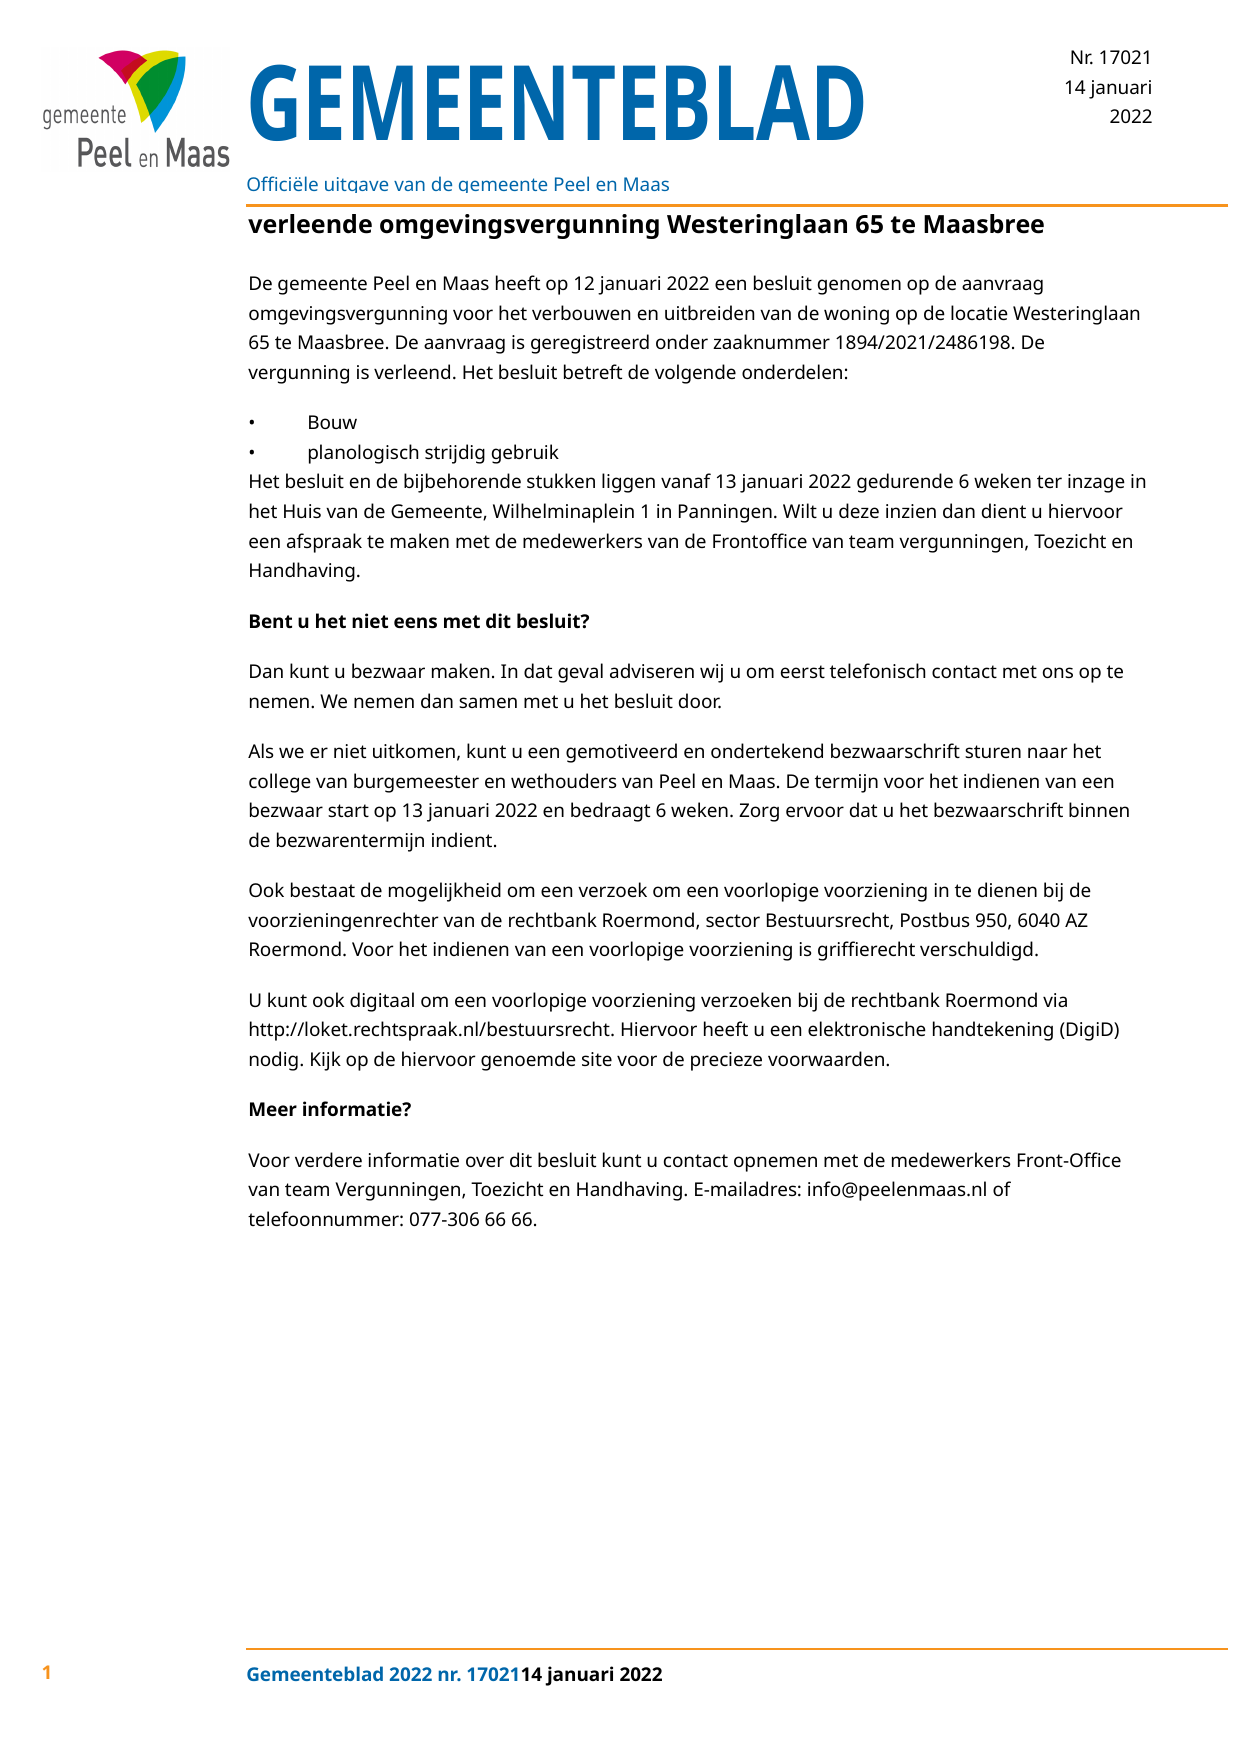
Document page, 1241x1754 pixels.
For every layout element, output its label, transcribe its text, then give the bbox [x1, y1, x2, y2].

text Bent u het niet eens met dit besluit? [248, 608, 1152, 633]
text verleende omgevingsvergunning Westeringlaan 65 te Maasbree [248, 207, 1152, 241]
text Ook bestaat de mogelijkheid om een verzoek om een voorlopige voorziening in te dienen bij de voorzieningenrechter van de rechtbank Roermond, sector Bestuursrecht, Postbus 950, 6040 AZ Roermond. Voor het indienen van een voorlopige voorziening is griffierecht verschuldigd. [248, 877, 1152, 962]
list planologisch strijdig gebruik [248, 439, 1152, 465]
text Als we er niet uitkomen, kunt u een gemotiveerd en ondertekend bezwaarschrift sturen naar het college van burgemeester en wethouders van Peel en Maas. De termijn voor het indienen van een bezwaar start op 13 januari 2022 en bedraagt 6 weken. Zorg ervoor dat u het bezwaarschrift binnen de bezwarentermijn indient. [248, 738, 1152, 853]
text Meer informatie? [248, 1097, 1152, 1122]
text De gemeente Peel en Maas heeft op 12 januari 2022 een besluit genomen op de aanvraag omgevingsvergunning voor het verbouwen en uitbreiden van de woning op de locatie Westeringlaan 65 te Maasbree. De aanvraag is geregistreerd onder zaaknummer 1894/2021/2486198. De vergunning is verleend. Het besluit betreft de volgende onderdelen: [248, 270, 1152, 385]
picture [41, 47, 231, 172]
text U kunt ook digitaal om een voorlopige voorziening verzoeken bij de rechtbank Roermond via http://loket.rechtspraak.nl/bestuursrecht. Hiervoor heeft u een elektronische handtekening (DigiD) nodig. Kijk op de hiervoor genoemde site voor de precieze voorwaarden. [248, 987, 1152, 1072]
text Voor verdere informatie over dit besluit kunt u contact opnemen met de medewerkers Front-Office van team Vergunningen, Toezicht en Handhaving. E-mailadres: info@peelenmaas.nl of telefoonnummer: 077-306 66 66. [248, 1147, 1152, 1232]
list Bouw [248, 409, 1152, 435]
text Dan kunt u bezwaar maken. In dat geval adviseren wij u om eerst telefonisch contact met ons op te nemen. We nemen dan samen met u het besluit door. [248, 658, 1152, 713]
text Het besluit en de bijbehorende stukken liggen vanaf 13 januari 2022 gedurende 6 weken ter inzage in het Huis van de Gemeente, Wilhelminaplein 1 in Panningen. Wilt u deze inzien dan dient u hiervoor een afspraak te maken met de medewerkers van de Frontoffice van team vergunningen, Toezicht en Handhaving. [248, 469, 1152, 583]
